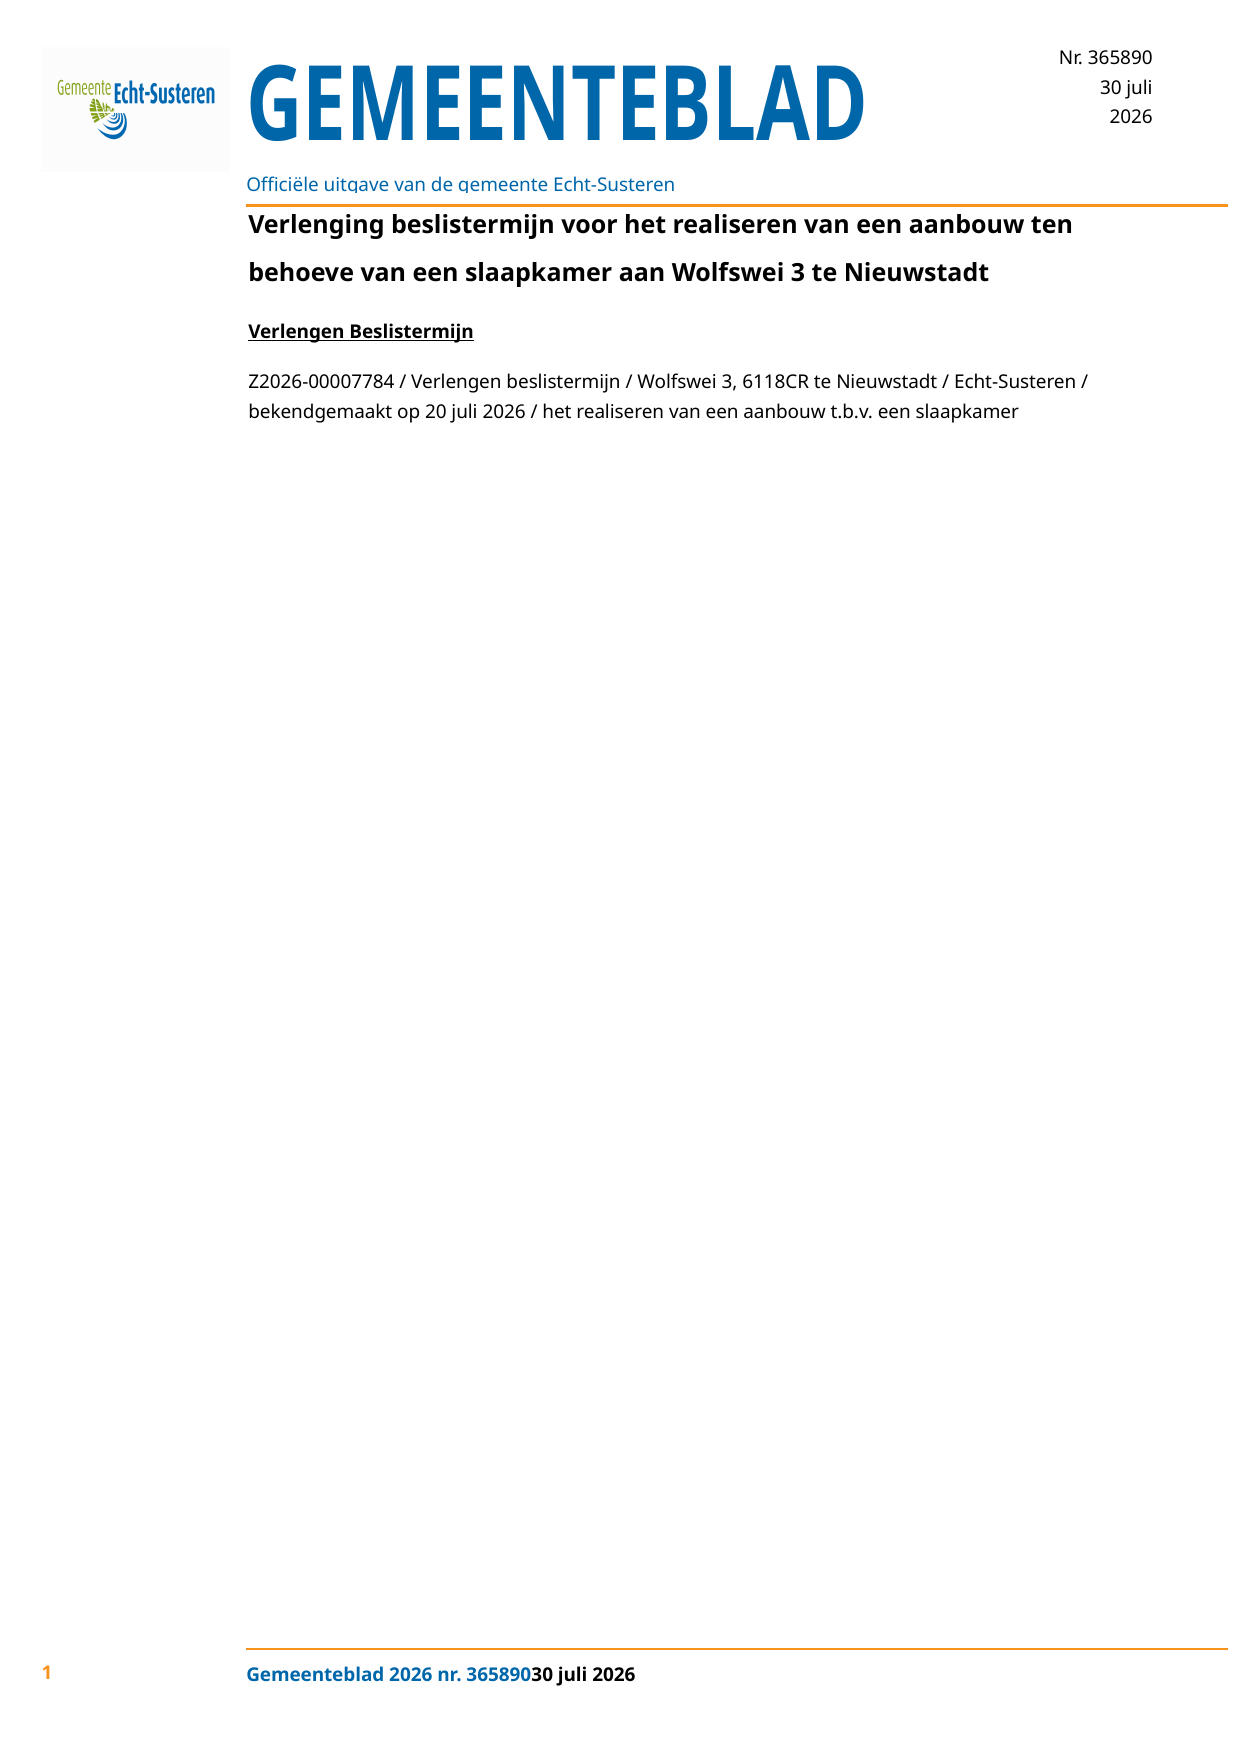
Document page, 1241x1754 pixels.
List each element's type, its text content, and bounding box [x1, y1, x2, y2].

text Z2026-00007784 / Verlengen beslistermijn / Wolfswei 3, 6118CR te Nieuwstadt / Echt-Susteren / bekendgemaakt op 20 juli 2026 / het realiseren van een aanbouw t.b.v. een slaapkamer [248, 368, 1152, 424]
text Verlengen Beslistermijn [248, 318, 1152, 344]
picture [41, 47, 231, 172]
text Verlenging beslistermijn voor het realiseren van een aanbouw ten behoeve van een slaapkamer aan Wolfswei 3 te Nieuwstadt [248, 207, 1152, 288]
